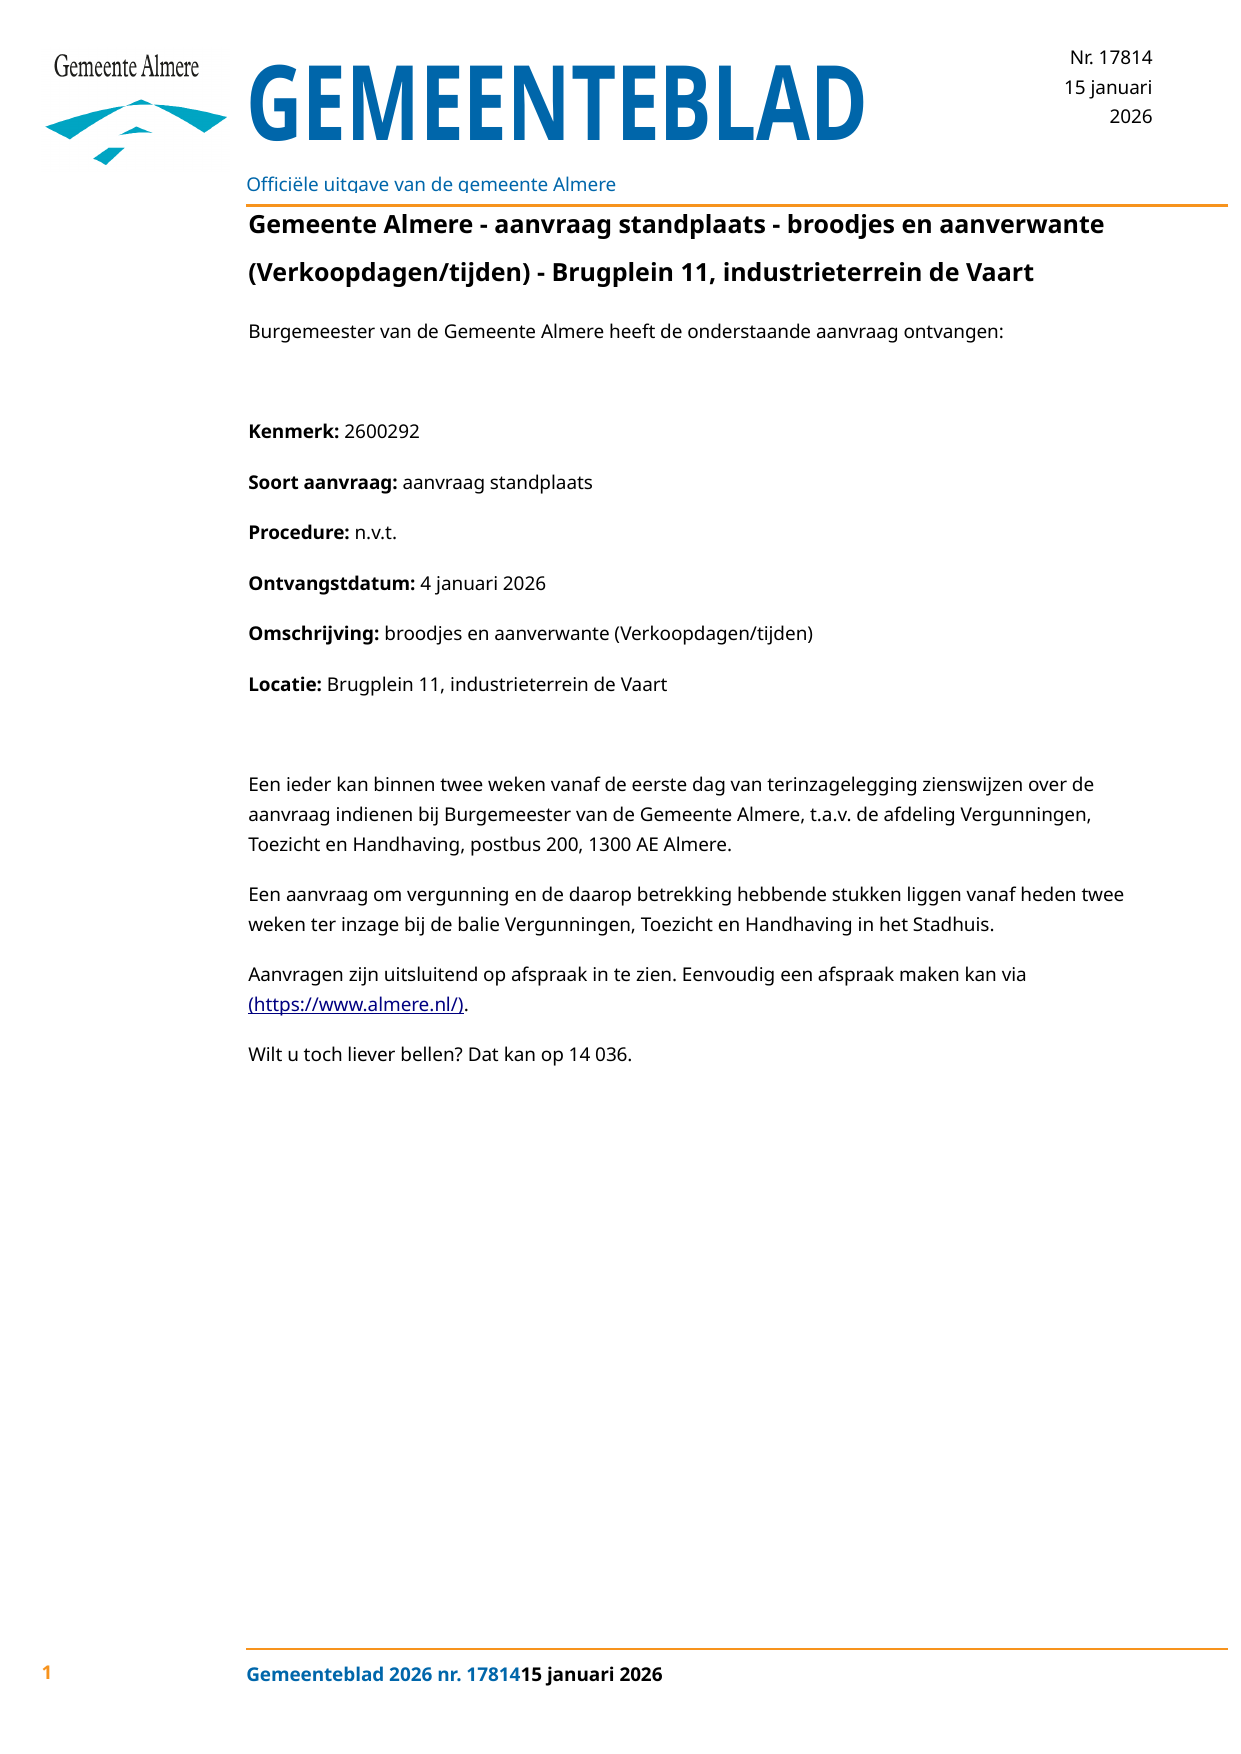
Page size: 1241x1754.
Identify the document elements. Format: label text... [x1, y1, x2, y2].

text Wilt u toch liever bellen? Dat kan op 14 036. [248, 1041, 1152, 1067]
text Ontvangstdatum: 4 januari 2026 [248, 570, 1152, 596]
text Locatie: Brugplein 11, industrieterrein de Vaart [248, 671, 1152, 697]
text Burgemeester van de Gemeente Almere heeft de onderstaande aanvraag ontvangen: [248, 318, 1152, 344]
text Gemeente Almere - aanvraag standplaats - broodjes en aanverwante (Verkoopdagen/tijden) - Brugplein 11, industrieterrein de Vaart [248, 207, 1152, 288]
picture [41, 47, 231, 172]
text Een aanvraag om vergunning en de daarop betrekking hebbende stukken liggen vanaf heden twee weken ter inzage bij de balie Vergunningen, Toezicht en Handhaving in het Stadhuis. [248, 881, 1152, 937]
text Procedure: n.v.t. [248, 519, 1152, 545]
text Kenmerk: 2600292 [248, 419, 1152, 444]
text Soort aanvraag: aanvraag standplaats [248, 469, 1152, 495]
text Omschrijving: broodjes en aanverwante (Verkoopdagen/tijden) [248, 620, 1152, 646]
text Aanvragen zijn uitsluitend op afspraak in te zien. Eenvoudig een afspraak maken kan via (https://www.almere.nl/). [248, 961, 1152, 1017]
text Een ieder kan binnen twee weken vanaf de eerste dag van terinzagelegging zienswijzen over de aanvraag indienen bij Burgemeester van de Gemeente Almere, t.a.v. de afdeling Vergunningen, Toezicht en Handhaving, postbus 200, 1300 AE Almere. [248, 772, 1152, 857]
